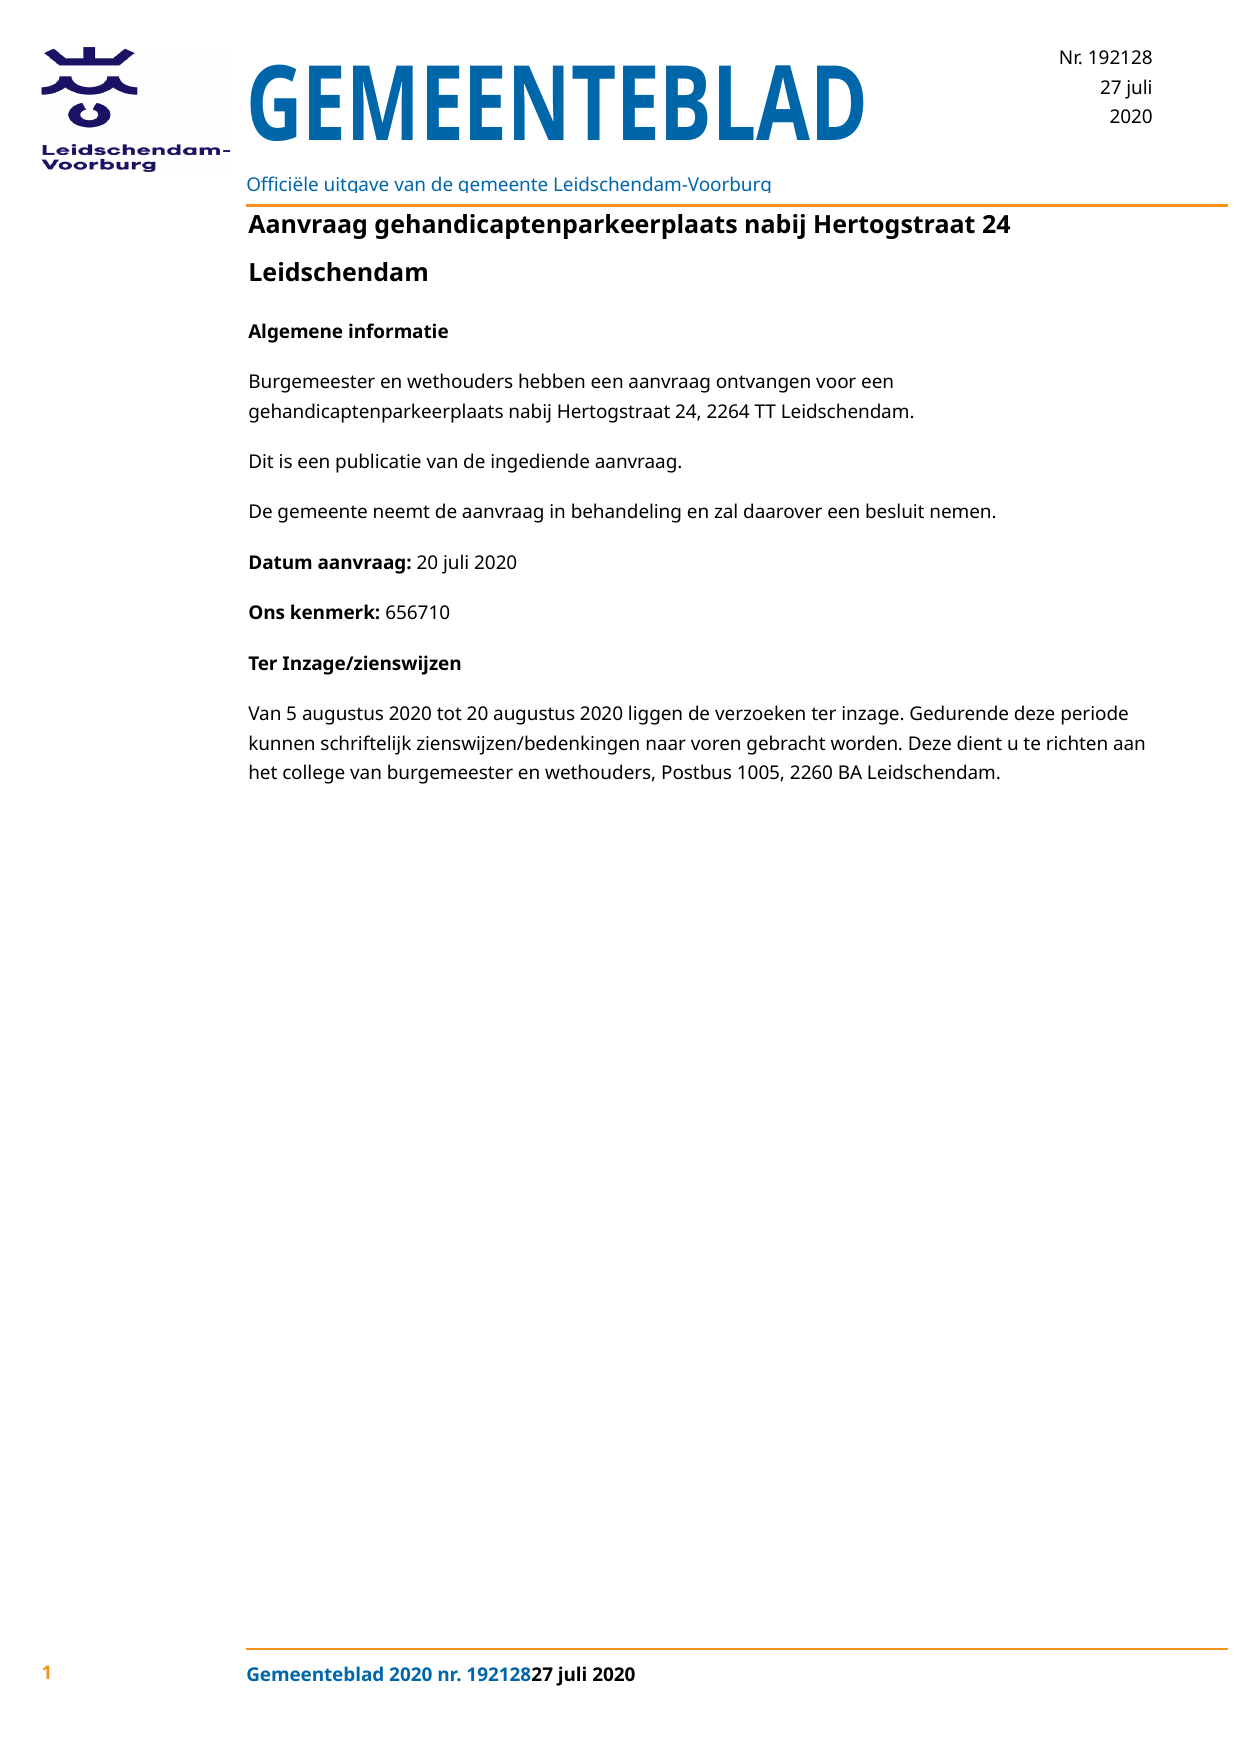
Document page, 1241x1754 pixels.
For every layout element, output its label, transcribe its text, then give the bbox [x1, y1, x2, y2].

text Aanvraag gehandicaptenparkeerplaats nabij Hertogstraat 24 Leidschendam [248, 207, 1152, 288]
picture [41, 47, 231, 172]
text Van 5 augustus 2020 tot 20 augustus 2020 liggen de verzoeken ter inzage. Gedurende deze periode kunnen schriftelijk zienswijzen/bedenkingen naar voren gebracht worden. Deze dient u te richten aan het college van burgemeester en wethouders, Postbus 1005, 2260 BA Leidschendam. [248, 700, 1152, 785]
text Burgemeester en wethouders hebben een aanvraag ontvangen voor een gehandicaptenparkeerplaats nabij Hertogstraat 24, 2264 TT Leidschendam. [248, 368, 1152, 424]
text Datum aanvraag: 20 juli 2020 [248, 549, 1152, 575]
text Dit is een publicatie van de ingediende aanvraag. [248, 448, 1152, 474]
text Ter Inzage/zienswijzen [248, 650, 1152, 676]
text De gemeente neemt de aanvraag in behandeling en zal daarover een besluit nemen. [248, 499, 1152, 524]
text Ons kenmerk: 656710 [248, 599, 1152, 625]
text Algemene informatie [248, 318, 1152, 344]
